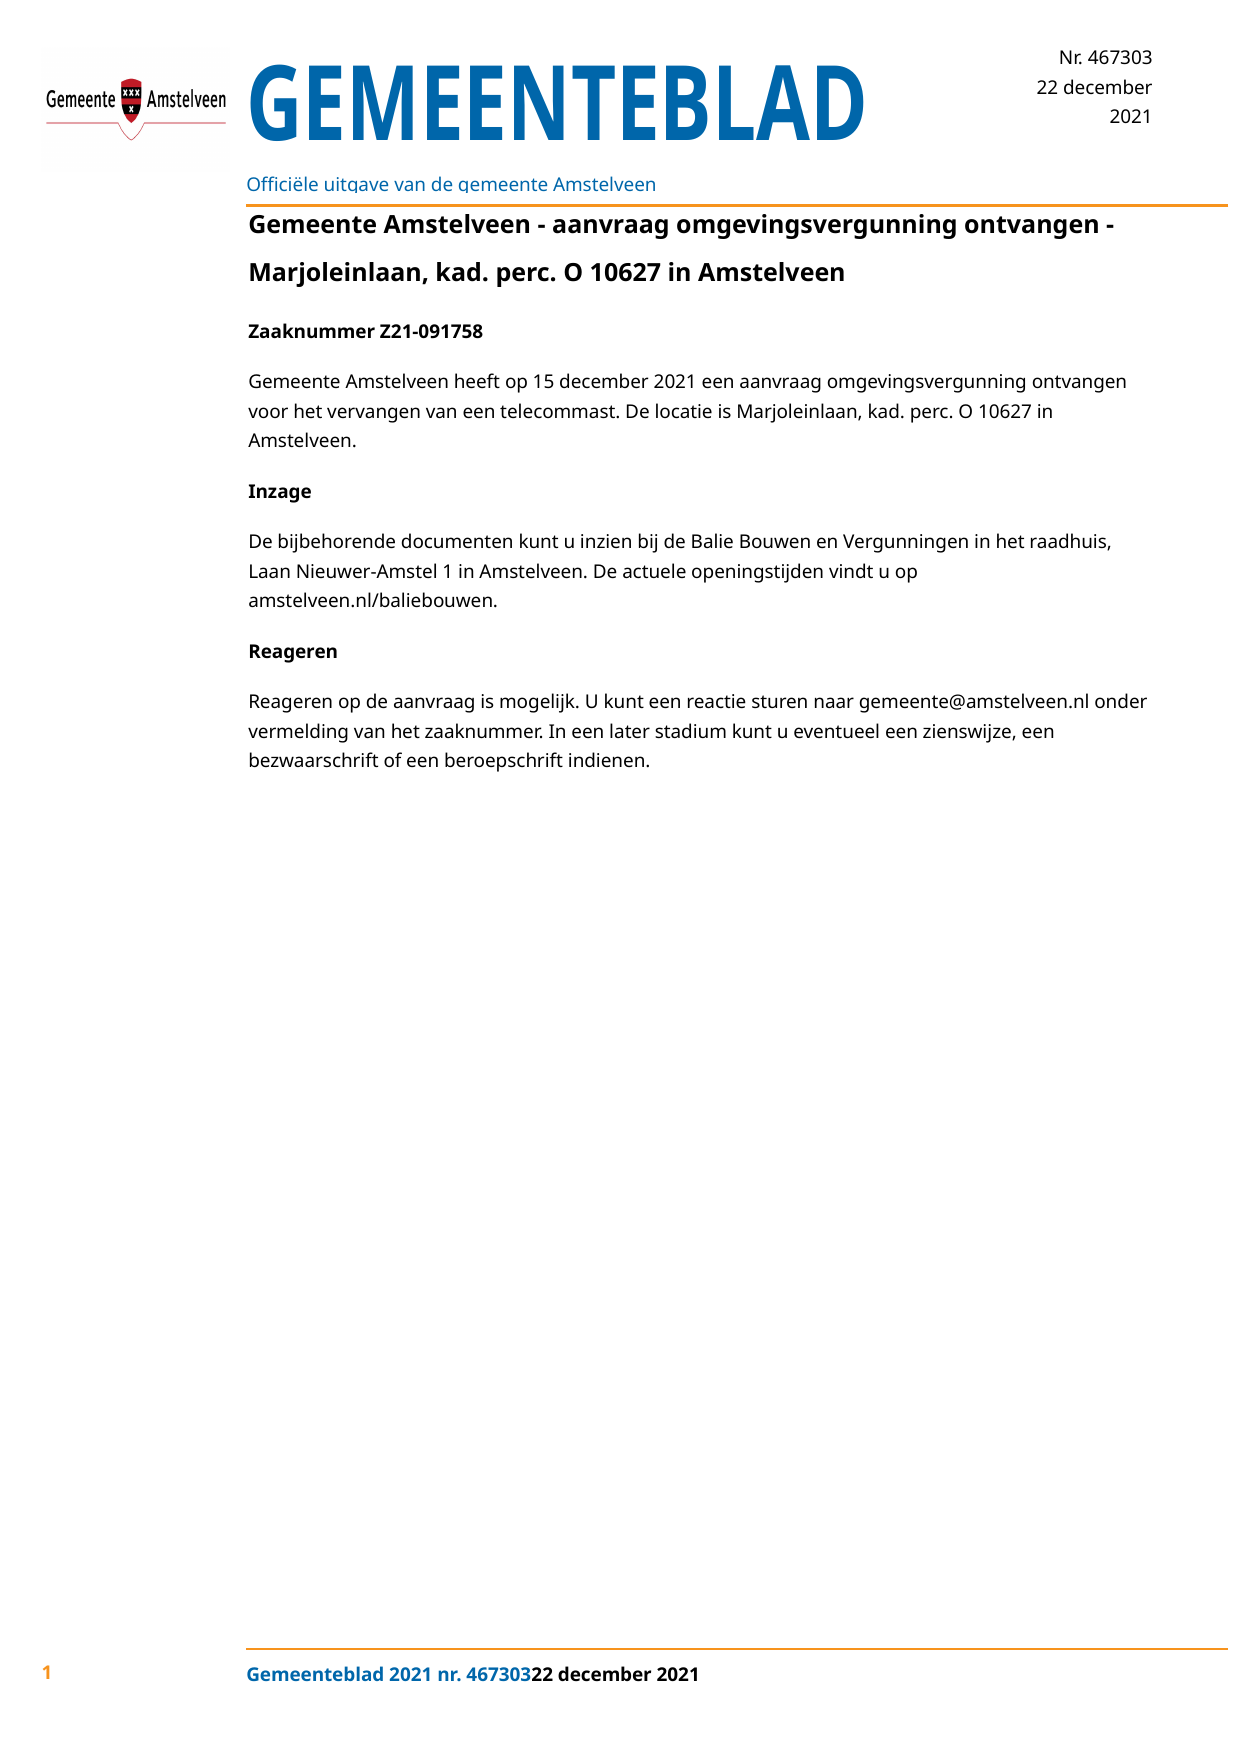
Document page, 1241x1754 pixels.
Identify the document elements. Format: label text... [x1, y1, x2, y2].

text Reageren [248, 638, 1152, 664]
text Zaaknummer Z21-091758 [248, 318, 1152, 344]
text Gemeente Amstelveen heeft op 15 december 2021 een aanvraag omgevingsvergunning ontvangen voor het vervangen van een telecommast. De locatie is Marjoleinlaan, kad. perc. O 10627 in Amstelveen. [248, 368, 1152, 453]
picture [41, 47, 231, 172]
text Inzage [248, 478, 1152, 504]
text Gemeente Amstelveen - aanvraag omgevingsvergunning ontvangen - Marjoleinlaan, kad. perc. O 10627 in Amstelveen [248, 207, 1152, 288]
text De bijbehorende documenten kunt u inzien bij de Balie Bouwen en Vergunningen in het raadhuis, Laan Nieuwer-Amstel 1 in Amstelveen. De actuele openingstijden vindt u op amstelveen.nl/baliebouwen. [248, 528, 1152, 613]
text Reageren op de aanvraag is mogelijk. U kunt een reactie sturen naar gemeente@amstelveen.nl onder vermelding van het zaaknummer. In een later stadium kunt u eventueel een zienswijze, een bezwaarschrift of een beroepschrift indienen. [248, 688, 1152, 773]
